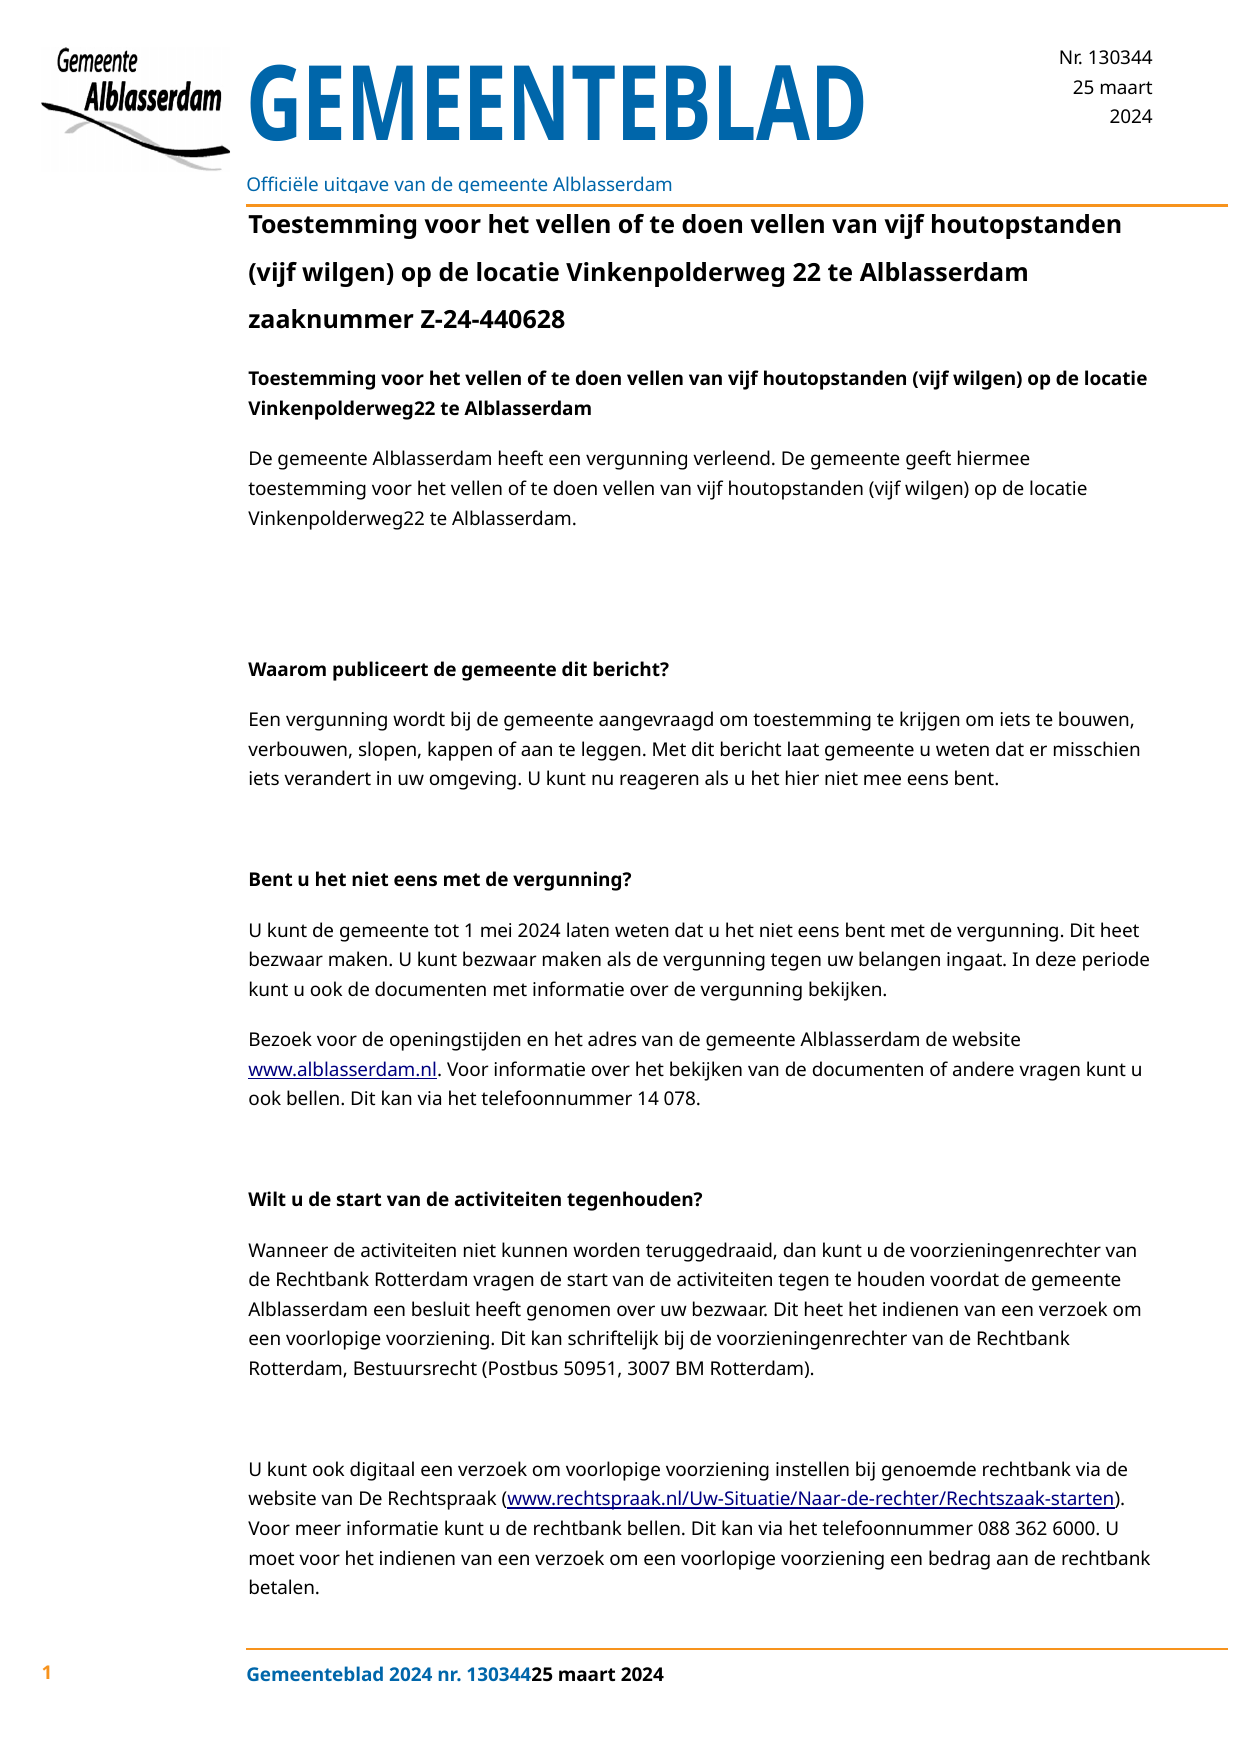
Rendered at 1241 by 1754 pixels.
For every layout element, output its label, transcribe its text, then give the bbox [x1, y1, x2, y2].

text U kunt de gemeente tot 1 mei 2024 laten weten dat u het niet eens bent met de vergunning. Dit heet bezwaar maken. U kunt bezwaar maken als de vergunning tegen uw belangen ingaat. In deze periode kunt u ook de documenten met informatie over de vergunning bekijken. [248, 917, 1152, 1002]
text Bezoek voor de openingstijden en het adres van de gemeente Alblasserdam de website www.alblasserdam.nl. Voor informatie over het bekijken van de documenten of andere vragen kunt u ook bellen. Dit kan via het telefoonnummer 14 078. [248, 1026, 1152, 1111]
text Toestemming voor het vellen of te doen vellen van vijf houtopstanden (vijf wilgen) op de locatie Vinkenpolderweg22 te Alblasserdam [248, 366, 1152, 421]
text Een vergunning wordt bij de gemeente aangevraagd om toestemming te krijgen om iets te bouwen, verbouwen, slopen, kappen of aan te leggen. Met dit bericht laat gemeente u weten dat er misschien iets verandert in uw omgeving. U kunt nu reageren als u het hier niet mee eens bent. [248, 706, 1152, 791]
text Waarom publiceert de gemeente dit bericht? [248, 656, 1152, 682]
text U kunt ook digitaal een verzoek om voorlopige voorziening instellen bij genoemde rechtbank via de website van De Rechtspraak (www.rechtspraak.nl/Uw-Situatie/Naar-de-rechter/Rechtszaak-starten). Voor meer informatie kunt u de rechtbank bellen. Dit kan via het telefoonnummer 088 362 6000. U moet voor het indienen van een verzoek om een voorlopige voorziening een bedrag aan de rechtbank betalen. [248, 1456, 1152, 1600]
text Wanneer de activiteiten niet kunnen worden teruggedraaid, dan kunt u de voorzieningenrechter van de Rechtbank Rotterdam vragen de start van de activiteiten tegen te houden voordat de gemeente Alblasserdam een besluit heeft genomen over uw bezwaar. Dit heet het indienen van een verzoek om een voorlopige voorziening. Dit kan schriftelijk bij de voorzieningenrechter van de Rechtbank Rotterdam, Bestuursrecht (Postbus 50951, 3007 BM Rotterdam). [248, 1237, 1152, 1381]
text De gemeente Alblasserdam heeft een vergunning verleend. De gemeente geeft hiermee toestemming voor het vellen of te doen vellen van vijf houtopstanden (vijf wilgen) op de locatie Vinkenpolderweg22 te Alblasserdam. [248, 446, 1152, 530]
text Toestemming voor het vellen of te doen vellen van vijf houtopstanden (vijf wilgen) op de locatie Vinkenpolderweg 22 te Alblasserdam zaaknummer Z-24-440628 [248, 207, 1152, 336]
picture [41, 47, 231, 172]
text Wilt u de start van de activiteiten tegenhouden? [248, 1186, 1152, 1212]
text Bent u het niet eens met de vergunning? [248, 866, 1152, 892]
